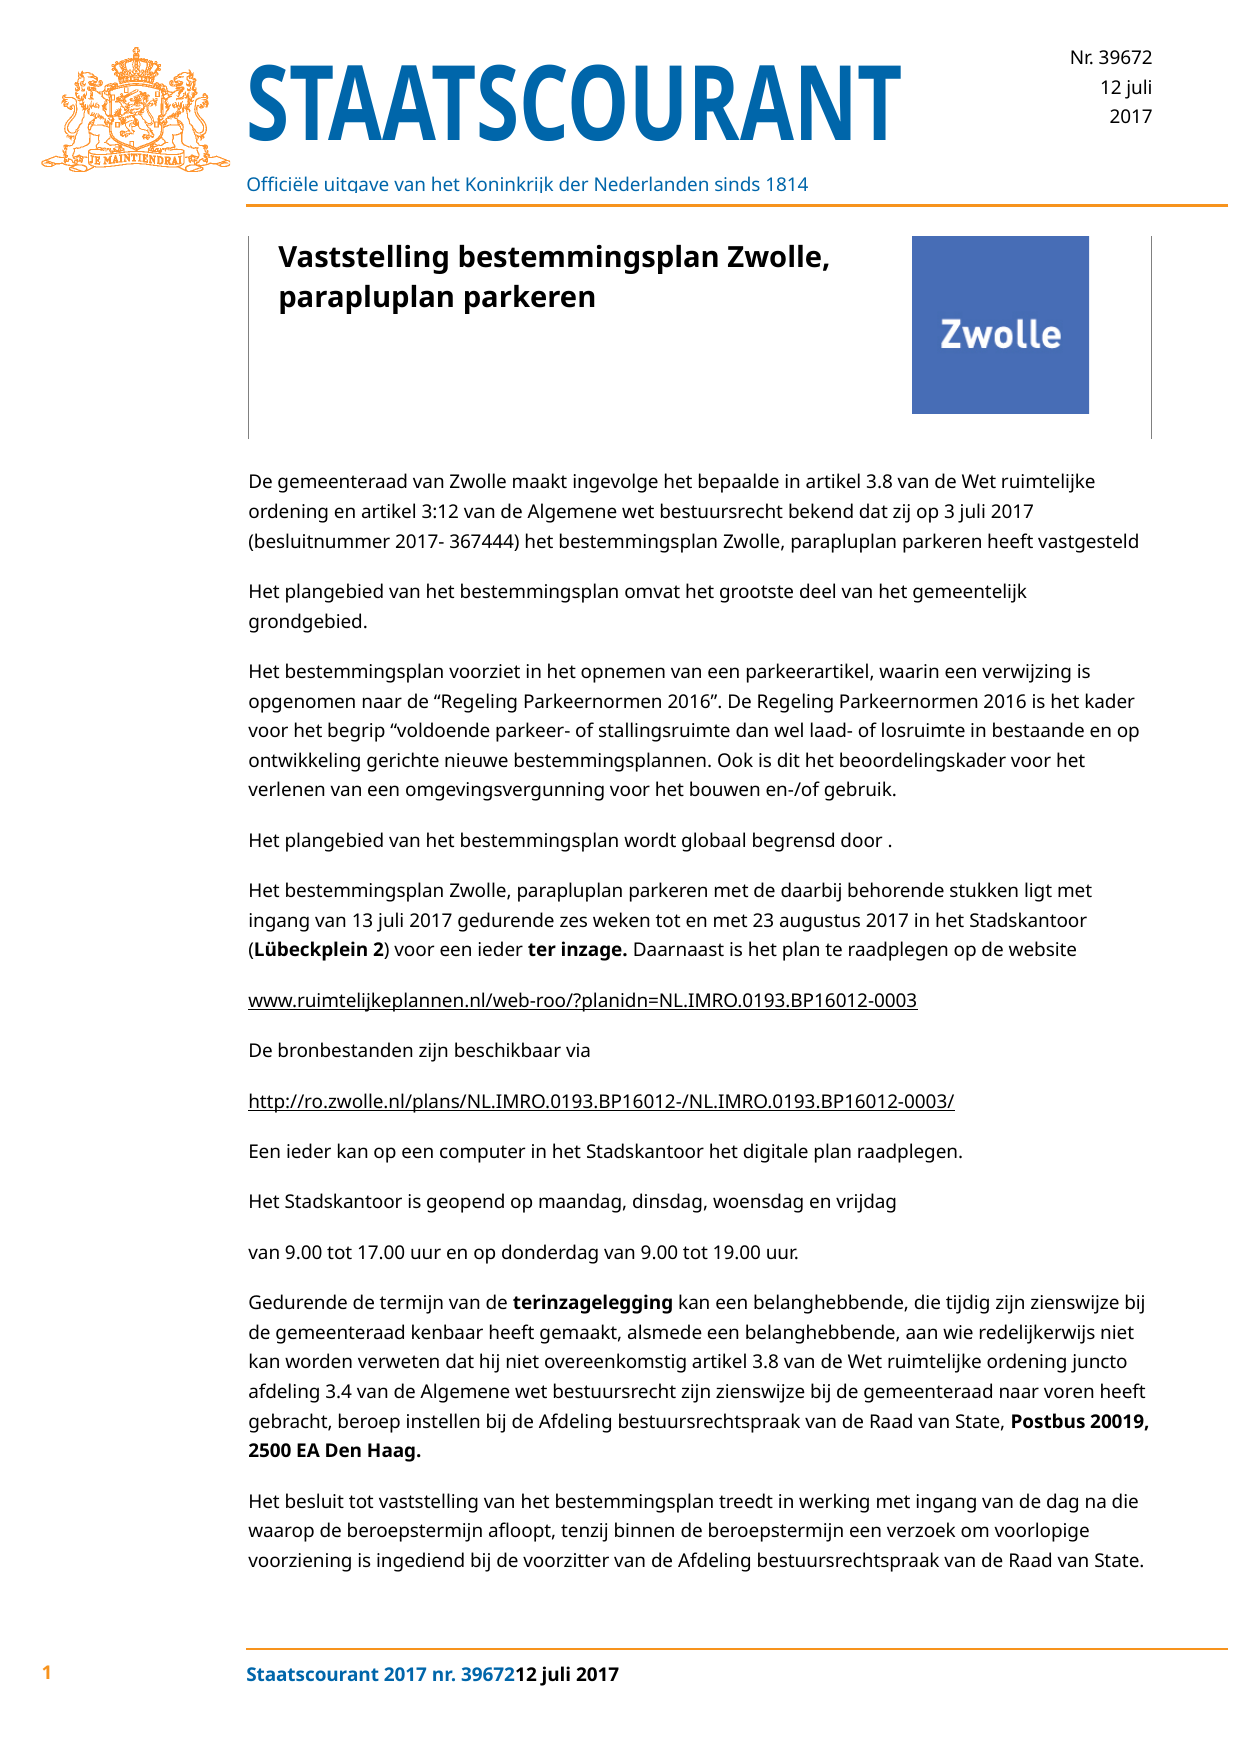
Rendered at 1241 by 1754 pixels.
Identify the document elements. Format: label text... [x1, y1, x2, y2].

text Het plangebied van het bestemmingsplan wordt globaal begrensd door . [248, 827, 1152, 853]
table_header [850, 236, 912, 413]
text De gemeenteraad van Zwolle maakt ingevolge het bepaalde in artikel 3.8 van de Wet ruimtelijke ordening en artikel 3:12 van de Algemene wet bestuursrecht bekend dat zij op 3 juli 2017 (besluitnummer 2017- 367444) het bestemmingsplan Zwolle, parapluplan parkeren heeft vastgesteld [248, 469, 1152, 553]
text Het Stadskantoor is geopend op maandag, dinsdag, woensdag en vrijdag [248, 1189, 1152, 1214]
table_header Vaststelling bestemmingsplan Zwolle, parapluplan parkeren [249, 236, 850, 439]
text Het besluit tot vaststelling van het bestemmingsplan treedt in werking met ingang van de dag na die waarop de beroepstermijn afloopt, tenzij binnen de beroepstermijn een verzoek om voorlopige voorziening is ingediend bij de voorzitter van de Afdeling bestuursrechtspraak van de Raad van State. [248, 1488, 1152, 1573]
picture [912, 236, 1090, 414]
text Het plangebied van het bestemmingsplan omvat het grootste deel van het gemeentelijk grondgebied. [248, 578, 1152, 633]
table_header [850, 414, 1151, 439]
table_header [1090, 236, 1151, 413]
text van 9.00 tot 17.00 uur en op donderdag van 9.00 tot 19.00 uur. [248, 1239, 1152, 1265]
text Een ieder kan op een computer in het Stadskantoor het digitale plan raadplegen. [248, 1138, 1152, 1164]
text Gedurende de termijn van de terinzagelegging kan een belanghebbende, die tijdig zijn zienswijze bij de gemeenteraad kenbaar heeft gemaakt, alsmede een belanghebbende, aan wie redelijkerwijs niet kan worden verweten dat hij niet overeenkomstig artikel 3.8 van de Wet ruimtelijke ordening juncto afdeling 3.4 van de Algemene wet bestuursrecht zijn zienswijze bij de gemeenteraad naar voren heeft gebracht, beroep instellen bij de Afdeling bestuursrechtspraak van de Raad van State, Postbus 20019, 2500 EA Den Haag. [248, 1289, 1152, 1463]
text www.ruimtelijkeplannen.nl/web-roo/?planidn=NL.IMRO.0193.BP16012-0003 [248, 987, 1152, 1013]
text http://ro.zwolle.nl/plans/NL.IMRO.0193.BP16012-/NL.IMRO.0193.BP16012-0003/ [248, 1088, 1152, 1113]
text Het bestemmingsplan Zwolle, parapluplan parkeren met de daarbij behorende stukken ligt met ingang van 13 juli 2017 gedurende zes weken tot en met 23 augustus 2017 in het Stadskantoor (Lübeckplein 2) voor een ieder ter inzage. Daarnaast is het plan te raadplegen op de website [248, 877, 1152, 962]
text De bronbestanden zijn beschikbaar via [248, 1037, 1152, 1063]
text Het bestemmingsplan voorziet in het opnemen van een parkeerartikel, waarin een verwijzing is opgenomen naar de “Regeling Parkeernormen 2016”. De Regeling Parkeernormen 2016 is het kader voor het begrip “voldoende parkeer- of stallingsruimte dan wel laad- of losruimte in bestaande en op ontwikkeling gerichte nieuwe bestemmingsplannen. Ook is dit het beoordelingskader voor het verlenen van een omgevingsvergunning voor het bouwen en-/of gebruik. [248, 658, 1152, 802]
picture [41, 47, 231, 172]
